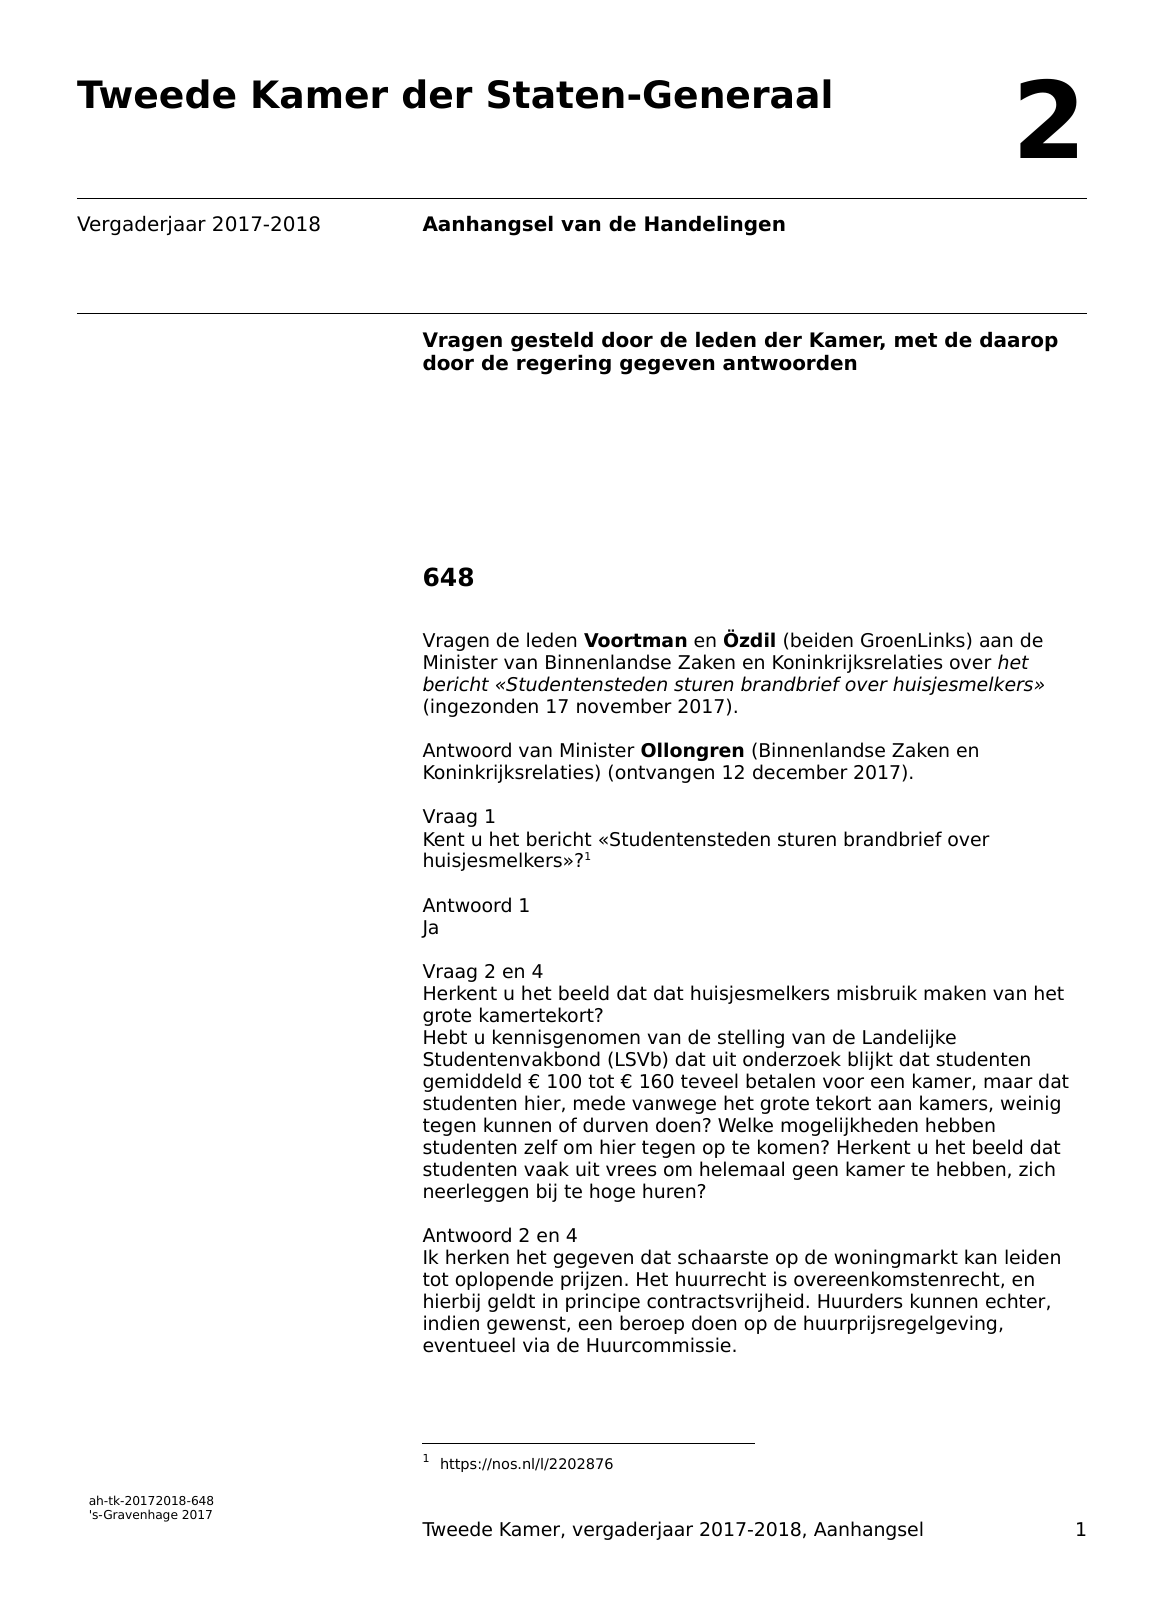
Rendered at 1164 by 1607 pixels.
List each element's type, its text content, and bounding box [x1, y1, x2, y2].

table_cell Vragen gesteld door de leden der Kamer, met de daarop door de regering gegeven antwoorden [422, 314, 1087, 375]
text https://nos.nl/l/2202876 [422, 1452, 1087, 1474]
text Vraag 2 en 4 [422, 961, 1087, 983]
text Ja [422, 917, 1087, 938]
table_cell Aanhangsel van de Handelingen [422, 199, 1087, 313]
text Herkent u het beeld dat dat huisjesmelkers misbruik maken van het grote kamertekort? [422, 983, 1087, 1027]
text 648 [422, 563, 1087, 592]
text ah-tk-20172018-648 [88, 1494, 323, 1508]
table_header 2 [886, 59, 1087, 198]
table_cell Vergaderjaar 2017-2018 [77, 199, 422, 313]
text Vragen de leden Voortman en Özdil (beiden GroenLinks) aan de Minister van Binnenlandse Zaken en Koninkrijksrelaties over het bericht «Studentensteden sturen brandbrief over huisjesmelkers» (ingezonden 17 november 2017). [422, 630, 1087, 718]
text Hebt u kennisgenomen van de stelling van de Landelijke Studentenvakbond (LSVb) dat uit onderzoek blijkt dat studenten gemiddeld € 100 tot € 160 teveel betalen voor een kamer, maar dat studenten hier, mede vanwege het grote tekort aan kamers, weinig tegen kunnen of durven doen? Welke mogelijkheden hebben studenten zelf om hier tegen op te komen? Herkent u het beeld dat studenten vaak uit vrees om helemaal geen kamer te hebben, zich neerleggen bij te hoge huren? [422, 1027, 1087, 1202]
text 's-Gravenhage 2017 [88, 1508, 323, 1522]
text Vraag 1 [422, 806, 1087, 828]
text Antwoord van Minister Ollongren (Binnenlandse Zaken en Koninkrijksrelaties) (ontvangen 12 december 2017). [422, 740, 1087, 784]
text Antwoord 1 [422, 894, 1087, 917]
text Antwoord 2 en 4 [422, 1225, 1087, 1247]
table_cell [77, 314, 422, 375]
text Kent u het bericht «Studentensteden sturen brandbrief over huisjesmelkers»? [422, 828, 1087, 872]
table_header Tweede Kamer der Staten-Generaal [77, 59, 886, 198]
text Ik herken het gegeven dat schaarste op de woningmarkt kan leiden tot oplopende prijzen. Het huurrecht is overeenkomstenrecht, en hierbij geldt in principe contractsvrijheid. Huurders kunnen echter, indien gewenst, een beroep doen op de huurprijsregelgeving, eventueel via de Huurcommissie. [422, 1247, 1087, 1357]
